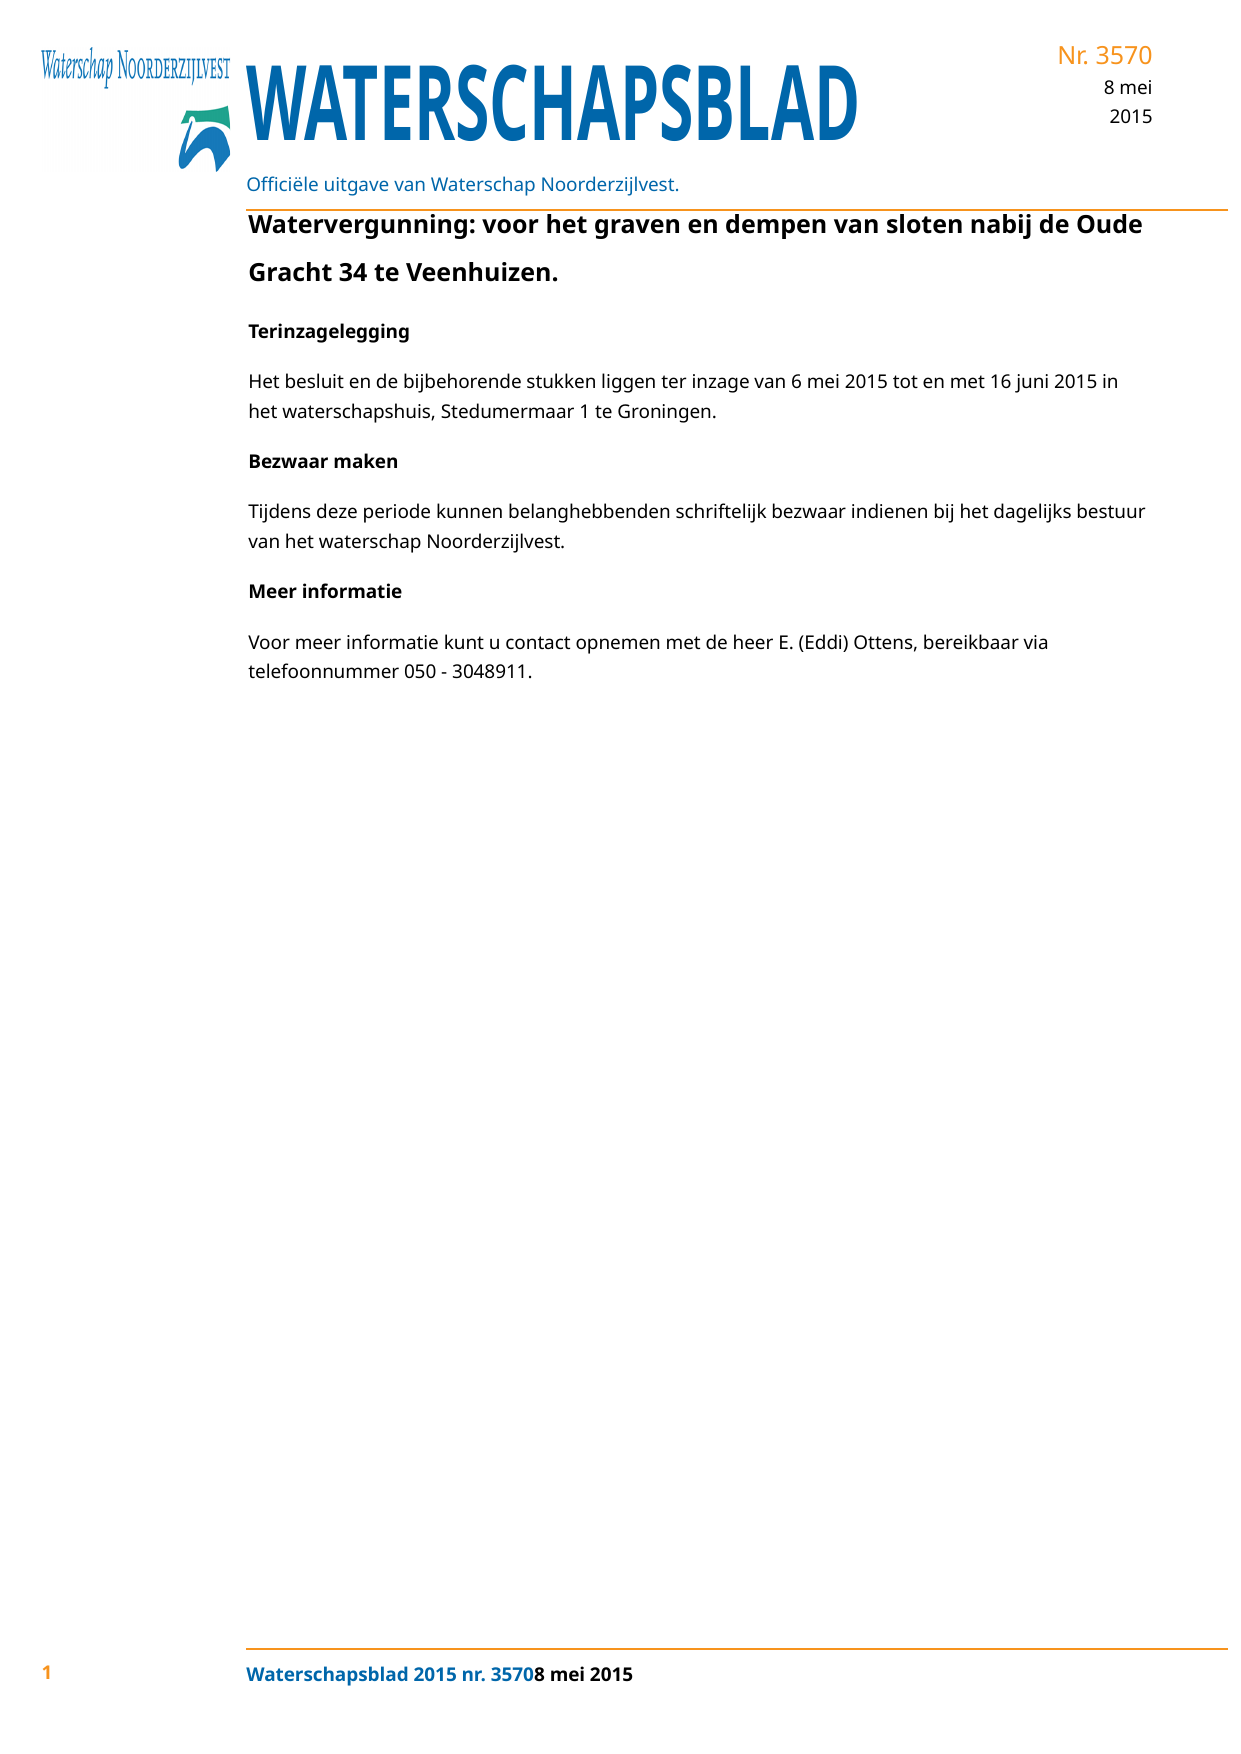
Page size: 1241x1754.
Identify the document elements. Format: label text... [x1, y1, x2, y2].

text Tijdens deze periode kunnen belanghebbenden schriftelijk bezwaar indienen bij het dagelijks bestuur van het waterschap Noorderzijlvest. [248, 499, 1152, 554]
text Watervergunning: voor het graven en dempen van sloten nabij de Oude Gracht 34 te Veenhuizen. [248, 211, 1152, 288]
text Het besluit en de bijbehorende stukken liggen ter inzage van 6 mei 2015 tot en met 16 juni 2015 in het waterschapshuis, Stedumermaar 1 te Groningen. [248, 368, 1152, 424]
text Voor meer informatie kunt u contact opnemen met de heer E. (Eddi) Ottens, bereikbaar via telefoonnummer 050 - 3048911. [248, 629, 1152, 684]
text Meer informatie [248, 579, 1152, 604]
text Terinzagelegging [248, 318, 1152, 344]
text Bezwaar maken [248, 448, 1152, 474]
picture [41, 47, 231, 172]
